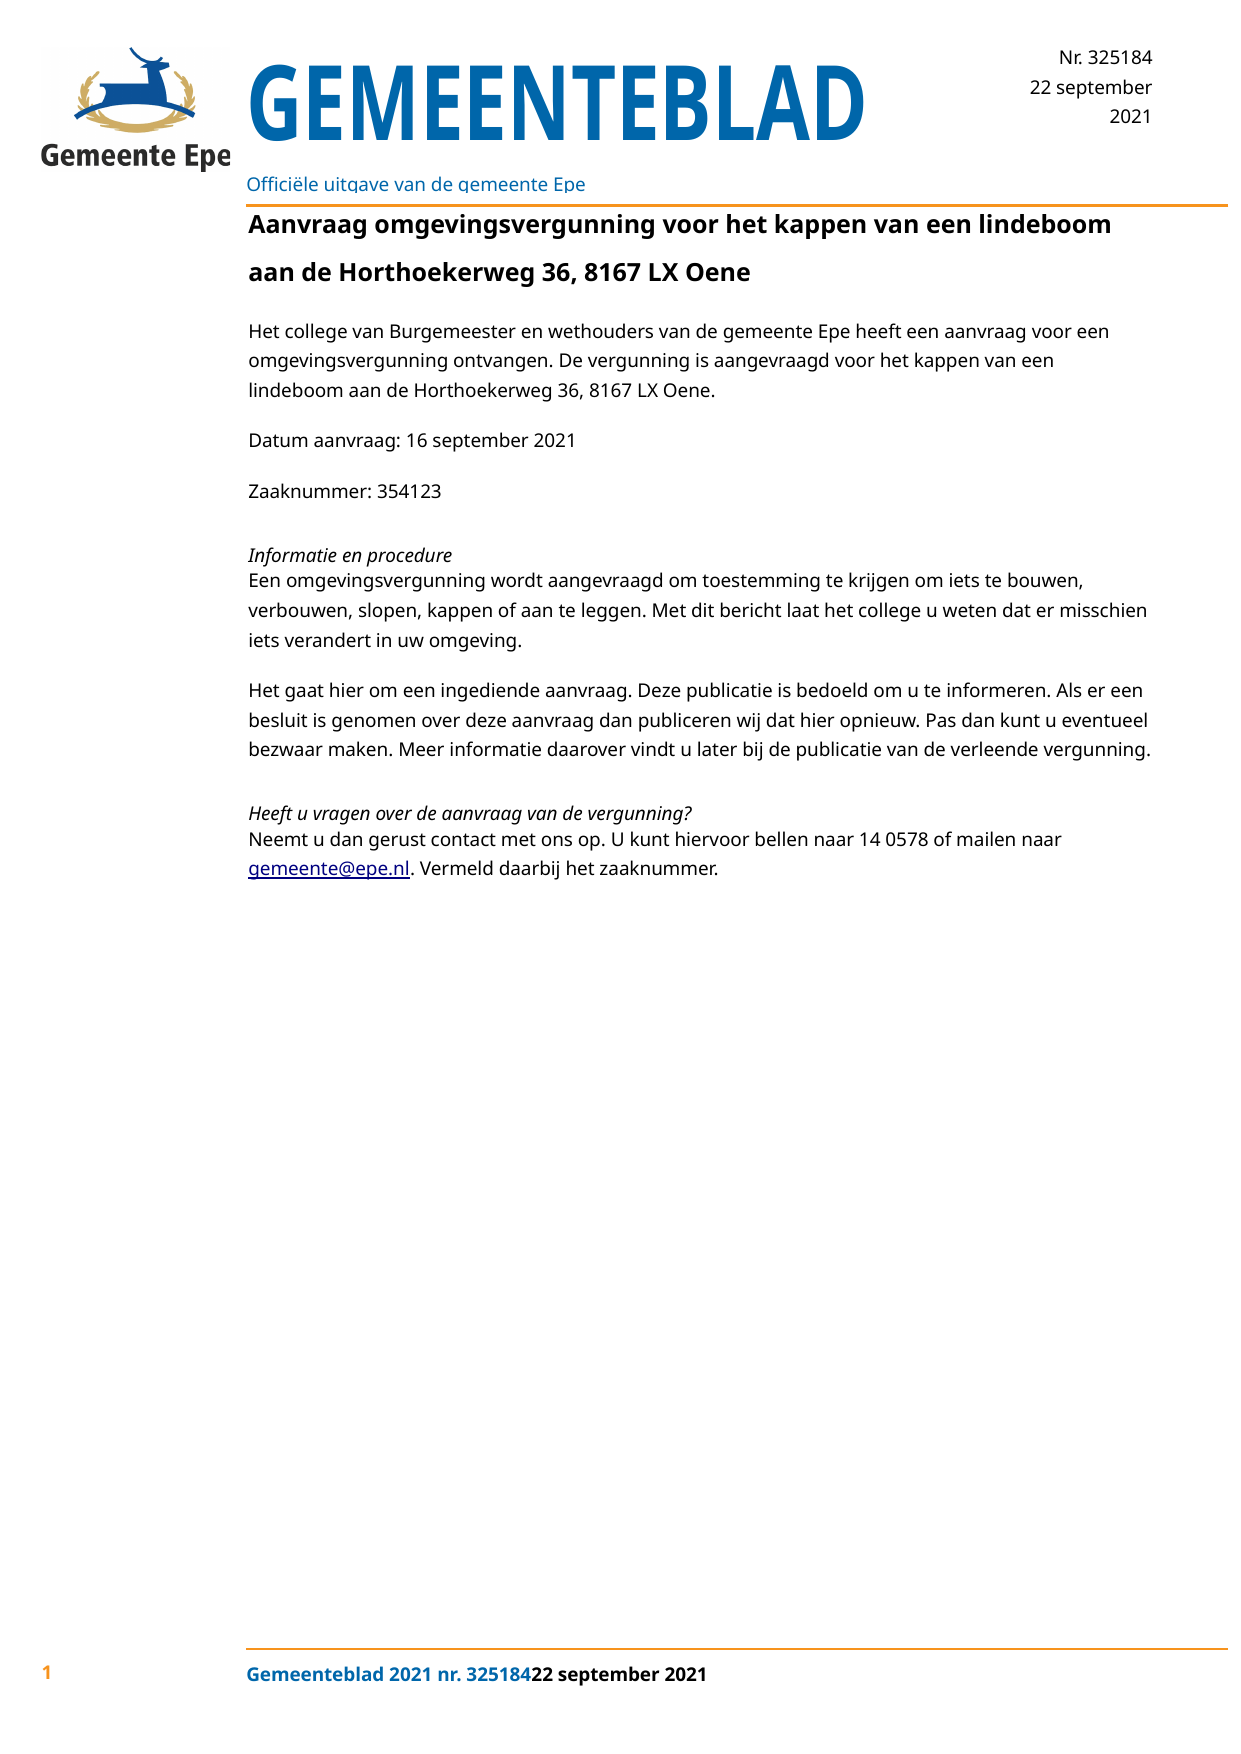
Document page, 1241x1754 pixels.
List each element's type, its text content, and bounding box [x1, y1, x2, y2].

text Zaaknummer: 354123 [248, 478, 1152, 504]
text Het college van Burgemeester en wethouders van de gemeente Epe heeft een aanvraag voor een omgevingsvergunning ontvangen. De vergunning is aangevraagd voor het kappen van een lindeboom aan de Horthoekerweg 36, 8167 LX Oene. [248, 318, 1152, 403]
text Datum aanvraag: 16 september 2021 [248, 427, 1152, 453]
text Neemt u dan gerust contact met ons op. U kunt hiervoor bellen naar 14 0578 of mailen naar gemeente@epe.nl. Vermeld daarbij het zaaknummer. [248, 826, 1152, 881]
text Heeft u vragen over de aanvraag van de vergunning? [248, 800, 1152, 826]
text Informatie en procedure [248, 542, 1152, 568]
text Aanvraag omgevingsvergunning voor het kappen van een lindeboom aan de Horthoekerweg 36, 8167 LX Oene [248, 207, 1152, 288]
picture [41, 47, 231, 172]
text Het gaat hier om een ingediende aanvraag. Deze publicatie is bedoeld om u te informeren. Als er een besluit is genomen over deze aanvraag dan publiceren wij dat hier opnieuw. Pas dan kunt u eventueel bezwaar maken. Meer informatie daarover vindt u later bij de publicatie van de verleende vergunning. [248, 677, 1152, 762]
text Een omgevingsvergunning wordt aangevraagd om toestemming te krijgen om iets te bouwen, verbouwen, slopen, kappen of aan te leggen. Met dit bericht laat het college u weten dat er misschien iets verandert in uw omgeving. [248, 568, 1152, 652]
